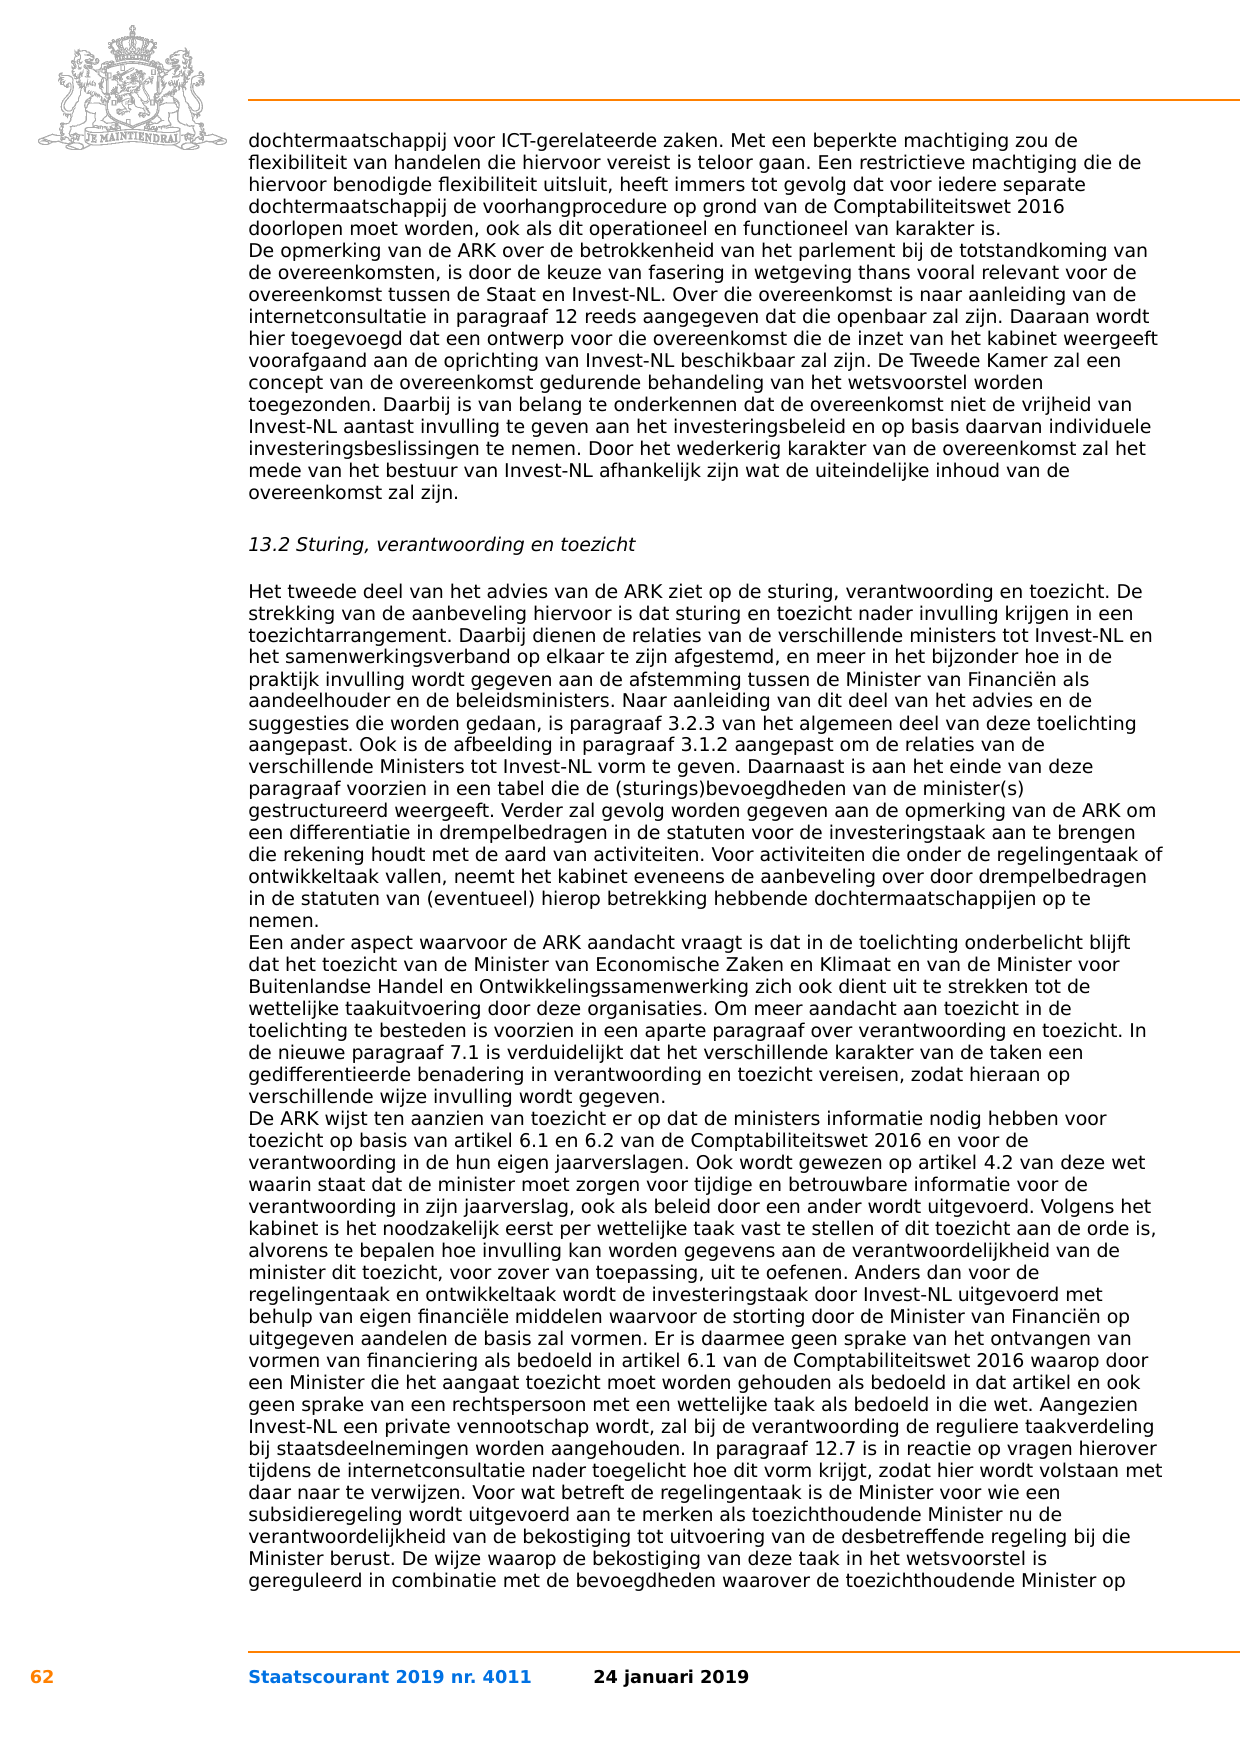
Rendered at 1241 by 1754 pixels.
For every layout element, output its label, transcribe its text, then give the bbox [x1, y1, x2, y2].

text Het tweede deel van het advies van de ARK ziet op de sturing, verantwoording en toezicht. De strekking van de aanbeveling hiervoor is dat sturing en toezicht nader invulling krijgen in een toezichtarrangement. Daarbij dienen de relaties van de verschillende ministers tot Invest-NL en het samenwerkingsverband op elkaar te zijn afgestemd, en meer in het bijzonder hoe in de praktijk invulling wordt gegeven aan de afstemming tussen de Minister van Financiën als aandeelhouder en de beleidsministers. Naar aanleiding van dit deel van het advies en de suggesties die worden gedaan, is paragraaf 3.2.3 van het algemeen deel van deze toelichting aangepast. Ook is de afbeelding in paragraaf 3.1.2 aangepast om de relaties van de verschillende Ministers tot Invest-NL vorm te geven. Daarnaast is aan het einde van deze paragraaf voorzien in een tabel die de (sturings)bevoegdheden van de minister(s) gestructureerd weergeeft. Verder zal gevolg worden gegeven aan de opmerking van de ARK om een differentiatie in drempelbedragen in de statuten voor de investeringstaak aan te brengen die rekening houdt met de aard van activiteiten. Voor activiteiten die onder de regelingentaak of ontwikkeltaak vallen, neemt het kabinet eveneens de aanbeveling over door drempelbedragen in de statuten van (eventueel) hierop betrekking hebbende dochtermaatschappijen op te nemen. [248, 581, 1163, 932]
text De opmerking van de ARK over de betrokkenheid van het parlement bij de totstandkoming van de overeenkomsten, is door de keuze van fasering in wetgeving thans vooral relevant voor de overeenkomst tussen de Staat en Invest-NL. Over die overeenkomst is naar aanleiding van de internetconsultatie in paragraaf 12 reeds aangegeven dat die openbaar zal zijn. Daaraan wordt hier toegevoegd dat een ontwerp voor die overeenkomst die de inzet van het kabinet weergeeft voorafgaand aan de oprichting van Invest-NL beschikbaar zal zijn. De Tweede Kamer zal een concept van de overeenkomst gedurende behandeling van het wetsvoorstel worden toegezonden. Daarbij is van belang te onderkennen dat de overeenkomst niet de vrijheid van Invest-NL aantast invulling te geven aan het investeringsbeleid en op basis daarvan individuele investeringsbeslissingen te nemen. Door het wederkerig karakter van de overeenkomst zal het mede van het bestuur van Invest-NL afhankelijk zijn wat de uiteindelijke inhoud van de overeenkomst zal zijn. [248, 240, 1163, 503]
subtitle 13.2 Sturing, verantwoording en toezicht [248, 533, 1163, 556]
picture [38, 25, 227, 150]
text dochtermaatschappij voor ICT-gerelateerde zaken. Met een beperkte machtiging zou de flexibiliteit van handelen die hiervoor vereist is teloor gaan. Een restrictieve machtiging die de hiervoor benodigde flexibiliteit uitsluit, heeft immers tot gevolg dat voor iedere separate dochtermaatschappij de voorhangprocedure op grond van de Comptabiliteitswet 2016 doorlopen moet worden, ook als dit operationeel en functioneel van karakter is. [248, 130, 1163, 240]
text De ARK wijst ten aanzien van toezicht er op dat de ministers informatie nodig hebben voor toezicht op basis van artikel 6.1 en 6.2 van de Comptabiliteitswet 2016 en voor de verantwoording in de hun eigen jaarverslagen. Ook wordt gewezen op artikel 4.2 van deze wet waarin staat dat de minister moet zorgen voor tijdige en betrouwbare informatie voor de verantwoording in zijn jaarverslag, ook als beleid door een ander wordt uitgevoerd. Volgens het kabinet is het noodzakelijk eerst per wettelijke taak vast te stellen of dit toezicht aan de orde is, alvorens te bepalen hoe invulling kan worden gegevens aan de verantwoordelijkheid van de minister dit toezicht, voor zover van toepassing, uit te oefenen. Anders dan voor de regelingentaak en ontwikkeltaak wordt de investeringstaak door Invest-NL uitgevoerd met behulp van eigen financiële middelen waarvoor de storting door de Minister van Financiën op uitgegeven aandelen de basis zal vormen. Er is daarmee geen sprake van het ontvangen van vormen van financiering als bedoeld in artikel 6.1 van de Comptabiliteitswet 2016 waarop door een Minister die het aangaat toezicht moet worden gehouden als bedoeld in dat artikel en ook geen sprake van een rechtspersoon met een wettelijke taak als bedoeld in die wet. Aangezien Invest-NL een private vennootschap wordt, zal bij de verantwoording de reguliere taakverdeling bij staatsdeelnemingen worden aangehouden. In paragraaf 12.7 is in reactie op vragen hierover tijdens de internetconsultatie nader toegelicht hoe dit vorm krijgt, zodat hier wordt volstaan met daar naar te verwijzen. Voor wat betreft de regelingentaak is de Minister voor wie een subsidieregeling wordt uitgevoerd aan te merken als toezichthoudende Minister nu de verantwoordelijkheid van de bekostiging tot uitvoering van de desbetreffende regeling bij die Minister berust. De wijze waarop de bekostiging van deze taak in het wetsvoorstel is gereguleerd in combinatie met de bevoegdheden waarover de toezichthoudende Minister op [248, 1108, 1163, 1592]
text Een ander aspect waarvoor de ARK aandacht vraagt is dat in de toelichting onderbelicht blijft dat het toezicht van de Minister van Economische Zaken en Klimaat en van de Minister voor Buitenlandse Handel en Ontwikkelingssamenwerking zich ook dient uit te strekken tot de wettelijke taakuitvoering door deze organisaties. Om meer aandacht aan toezicht in de toelichting te besteden is voorzien in een aparte paragraaf over verantwoording en toezicht. In de nieuwe paragraaf 7.1 is verduidelijkt dat het verschillende karakter van de taken een gedifferentieerde benadering in verantwoording en toezicht vereisen, zodat hieraan op verschillende wijze invulling wordt gegeven. [248, 932, 1163, 1108]
